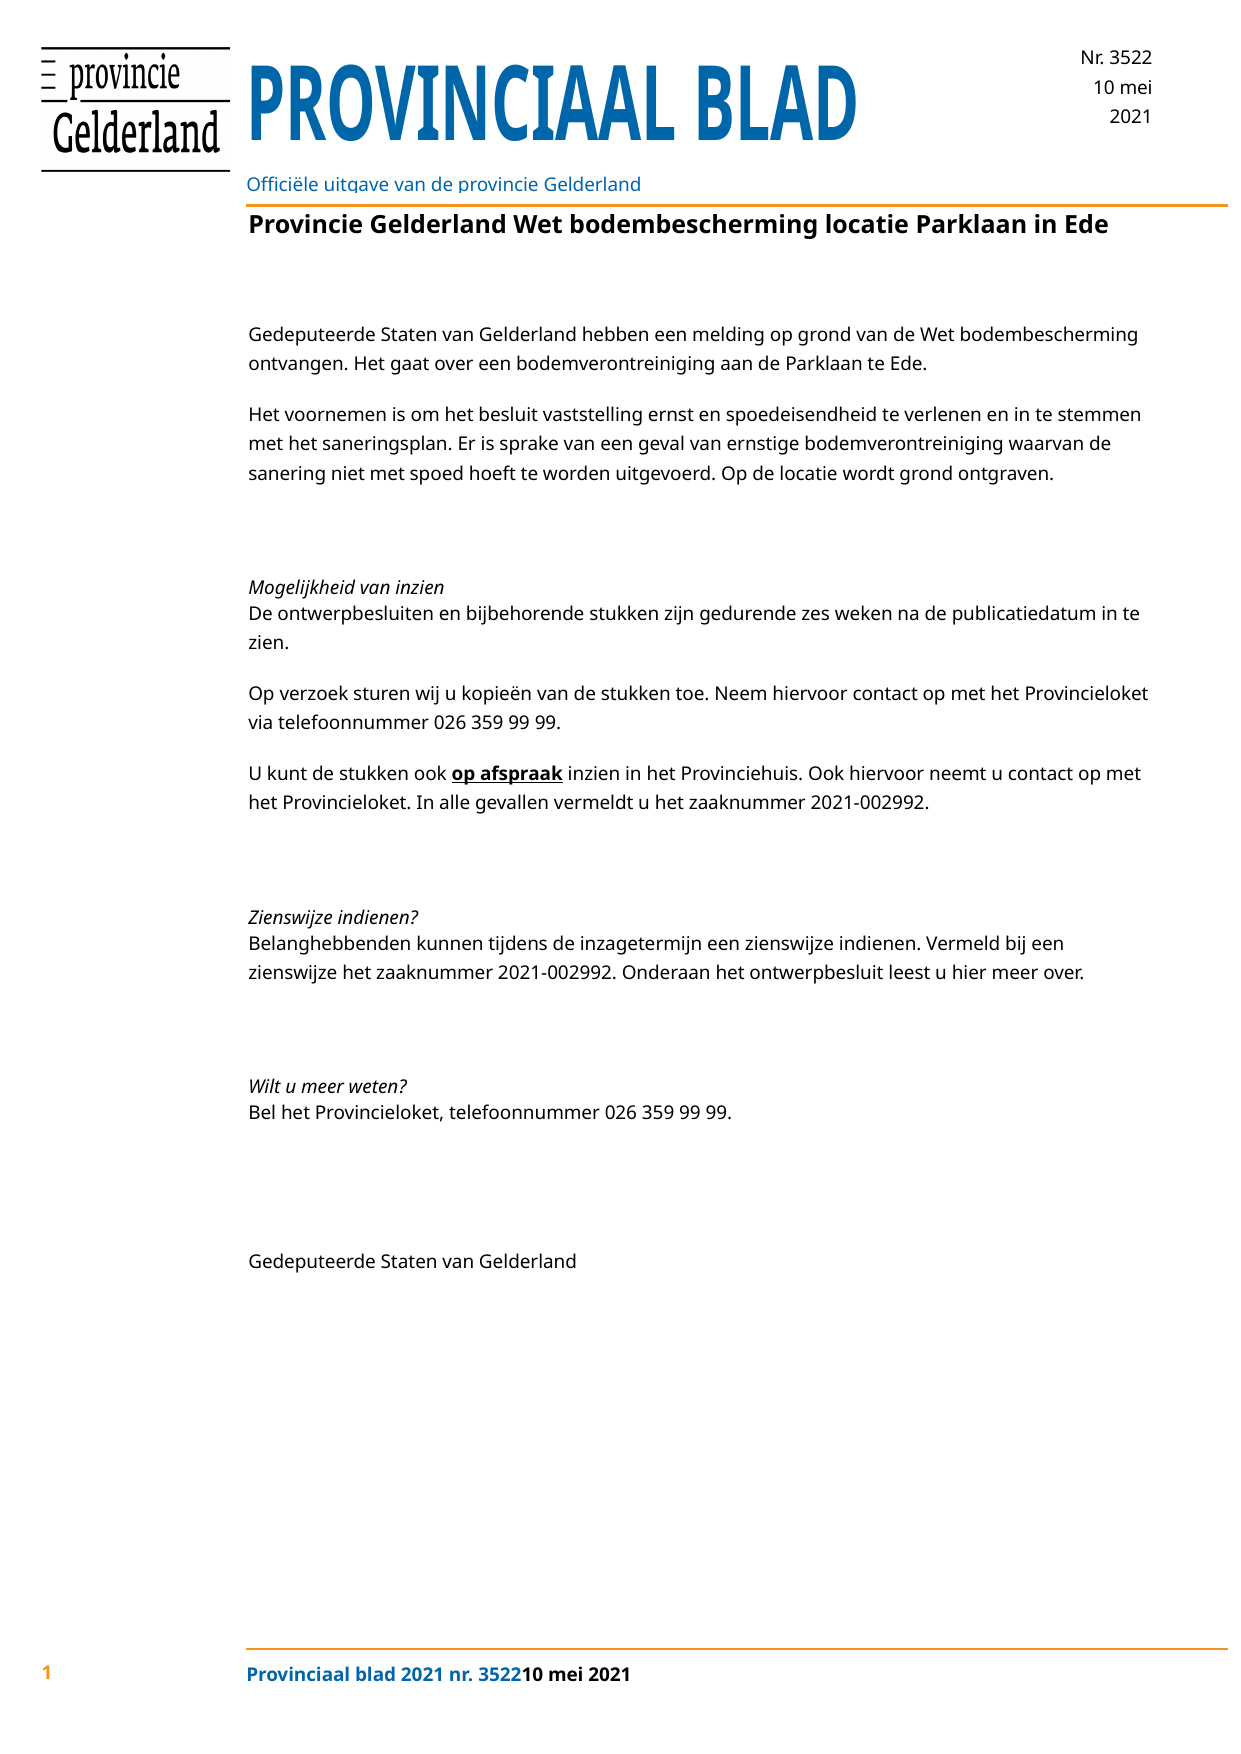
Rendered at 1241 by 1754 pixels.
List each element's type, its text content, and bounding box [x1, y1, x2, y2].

text Mogelijkheid van inzien [248, 574, 1152, 600]
text Provincie Gelderland Wet bodembescherming locatie Parklaan in Ede [248, 207, 1152, 241]
text Wilt u meer weten? [248, 1074, 1152, 1099]
text Gedeputeerde Staten van Gelderland [248, 1248, 1152, 1274]
text Belanghebbenden kunnen tijdens de inzagetermijn een zienswijze indienen. Vermeld bij een zienswijze het zaaknummer 2021-002992. Onderaan het ontwerpbesluit leest u hier meer over. [248, 930, 1152, 985]
text Zienswijze indienen? [248, 904, 1152, 930]
text Op verzoek sturen wij u kopieën van de stukken toe. Neem hiervoor contact op met het Provincieloket via telefoonnummer 026 359 99 99. [248, 680, 1152, 735]
text U kunt de stukken ook op afspraak inzien in het Provinciehuis. Ook hiervoor neemt u contact op met het Provincieloket. In alle gevallen vermeldt u het zaaknummer 2021-002992. [248, 760, 1152, 815]
text Gedeputeerde Staten van Gelderland hebben een melding op grond van de Wet bodembescherming ontvangen. Het gaat over een bodemverontreiniging aan de Parklaan te Ede. [248, 321, 1152, 376]
picture [41, 47, 231, 172]
text Bel het Provincieloket, telefoonnummer 026 359 99 99. [248, 1099, 1152, 1125]
text De ontwerpbesluiten en bijbehorende stukken zijn gedurende zes weken na de publicatiedatum in te zien. [248, 600, 1152, 655]
text Het voornemen is om het besluit vaststelling ernst en spoedeisendheid te verlenen en in te stemmen met het saneringsplan. Er is sprake van een geval van ernstige bodemverontreiniging waarvan de sanering niet met spoed hoeft te worden uitgevoerd. Op de locatie wordt grond ontgraven. [248, 401, 1152, 486]
